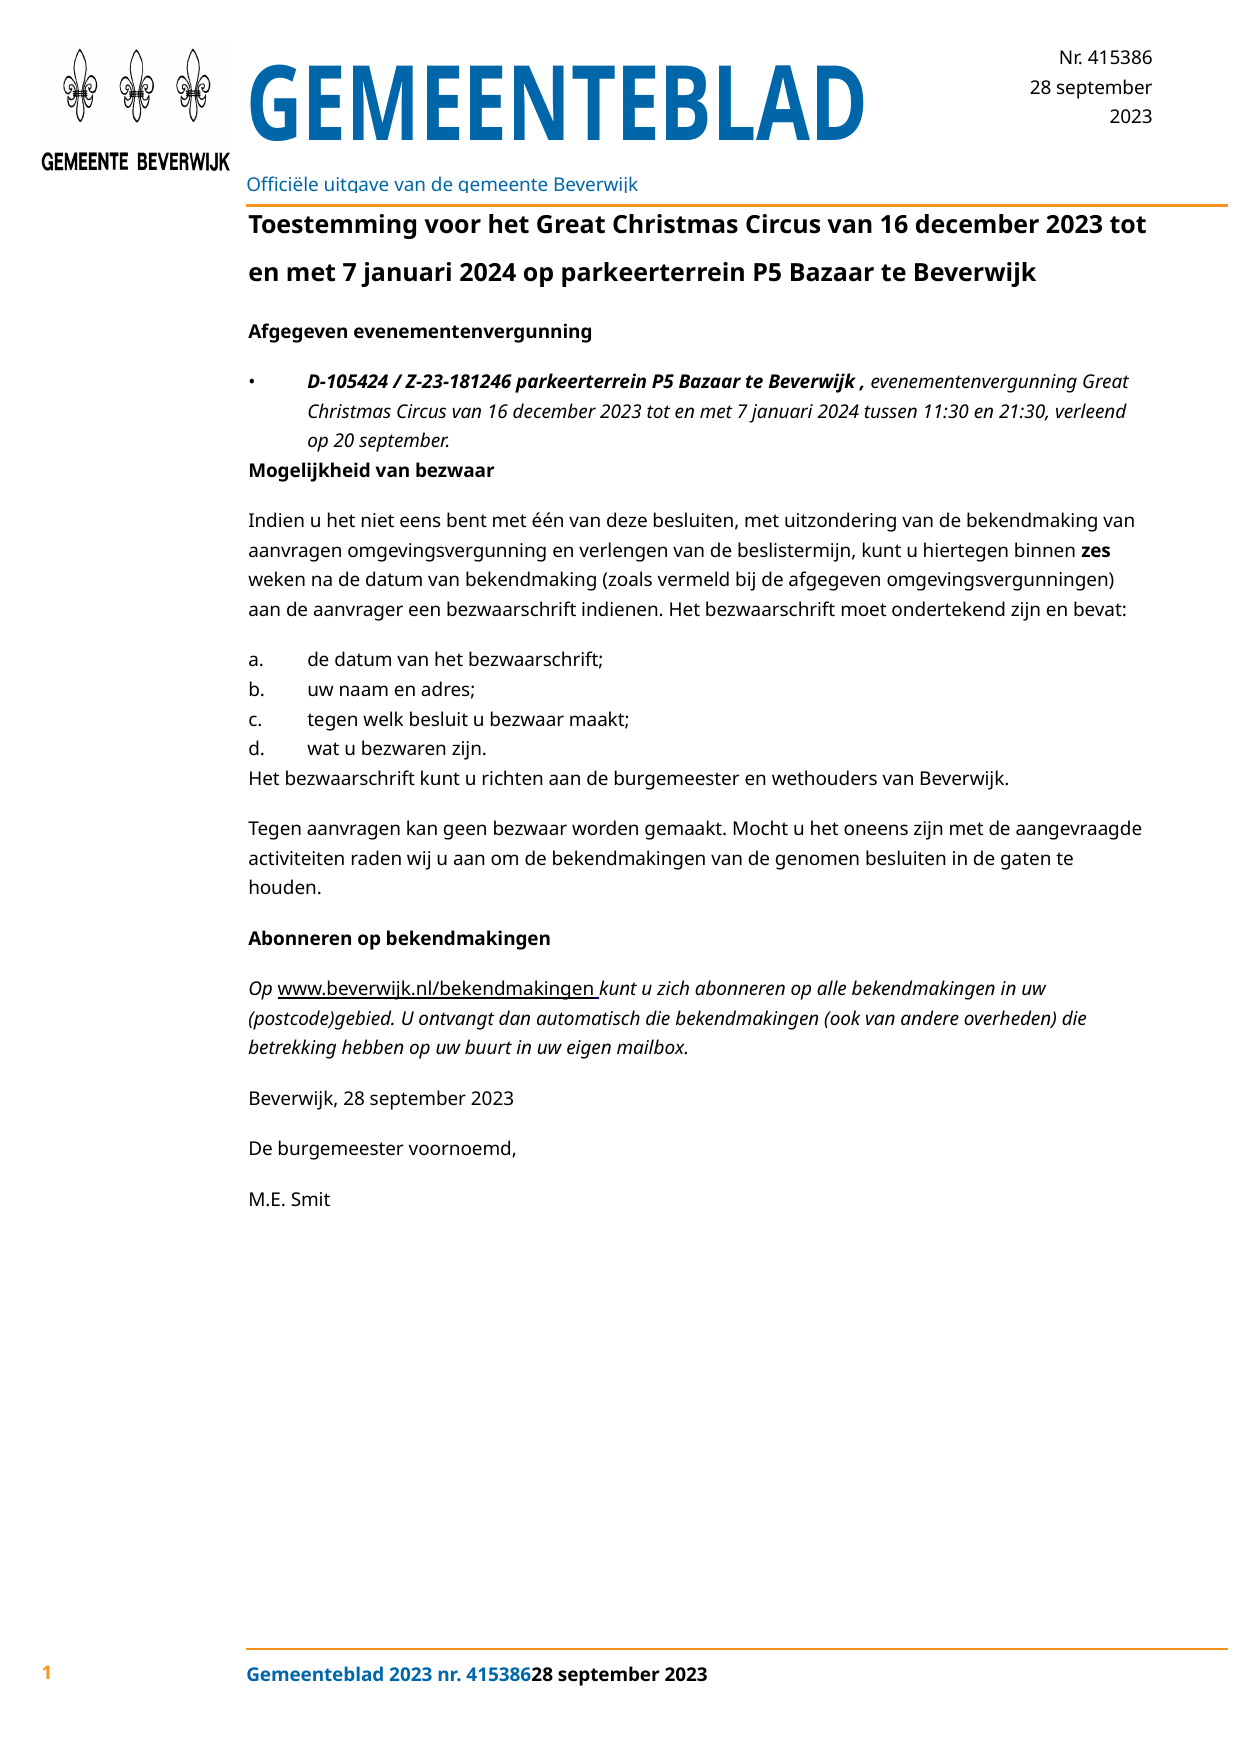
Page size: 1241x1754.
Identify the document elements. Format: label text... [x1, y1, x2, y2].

list wat u bezwaren zijn. [248, 735, 1152, 761]
text Mogelijkheid van bezwaar [248, 457, 1152, 483]
text Het bezwaarschrift kunt u richten aan de burgemeester en wethouders van Beverwijk. [248, 765, 1152, 791]
picture [41, 47, 231, 172]
text Op www.beverwijk.nl/bekendmakingen kunt u zich abonneren op alle bekendmakingen in uw (postcode)gebied. U ontvangt dan automatisch die bekendmakingen (ook van andere overheden) die betrekking hebben op uw buurt in uw eigen mailbox. [248, 975, 1152, 1060]
text Toestemming voor het Great Christmas Circus van 16 december 2023 tot en met 7 januari 2024 op parkeerterrein P5 Bazaar te Beverwijk [248, 207, 1152, 288]
list de datum van het bezwaarschrift; [248, 647, 1152, 672]
text De burgemeester voornoemd, [248, 1135, 1152, 1161]
text Abonneren op bekendmakingen [248, 925, 1152, 951]
list tegen welk besluit u bezwaar maakt; [248, 706, 1152, 732]
list uw naam en adres; [248, 676, 1152, 702]
text Indien u het niet eens bent met één van deze besluiten, met uitzondering van de bekendmaking van aanvragen omgevingsvergunning en verlengen van de beslistermijn, kunt u hiertegen binnen zes weken na de datum van bekendmaking (zoals vermeld bij de afgegeven omgevingsvergunningen) aan de aanvrager een bezwaarschrift indienen. Het bezwaarschrift moet ondertekend zijn en bevat: [248, 507, 1152, 622]
text M.E. Smit [248, 1186, 1152, 1212]
text Beverwijk, 28 september 2023 [248, 1085, 1152, 1111]
text Tegen aanvragen kan geen bezwaar worden gemaakt. Mocht u het oneens zijn met de aangevraagde activiteiten raden wij u aan om de bekendmakingen van de genomen besluiten in de gaten te houden. [248, 815, 1152, 900]
list D-105424 / Z-23-181246 parkeerterrein P5 Bazaar te Beverwijk , evenementenvergunning Great Christmas Circus van 16 december 2023 tot en met 7 januari 2024 tussen 11:30 en 21:30, verleend op 20 september. [248, 368, 1152, 453]
text Afgegeven evenementenvergunning [248, 318, 1152, 344]
